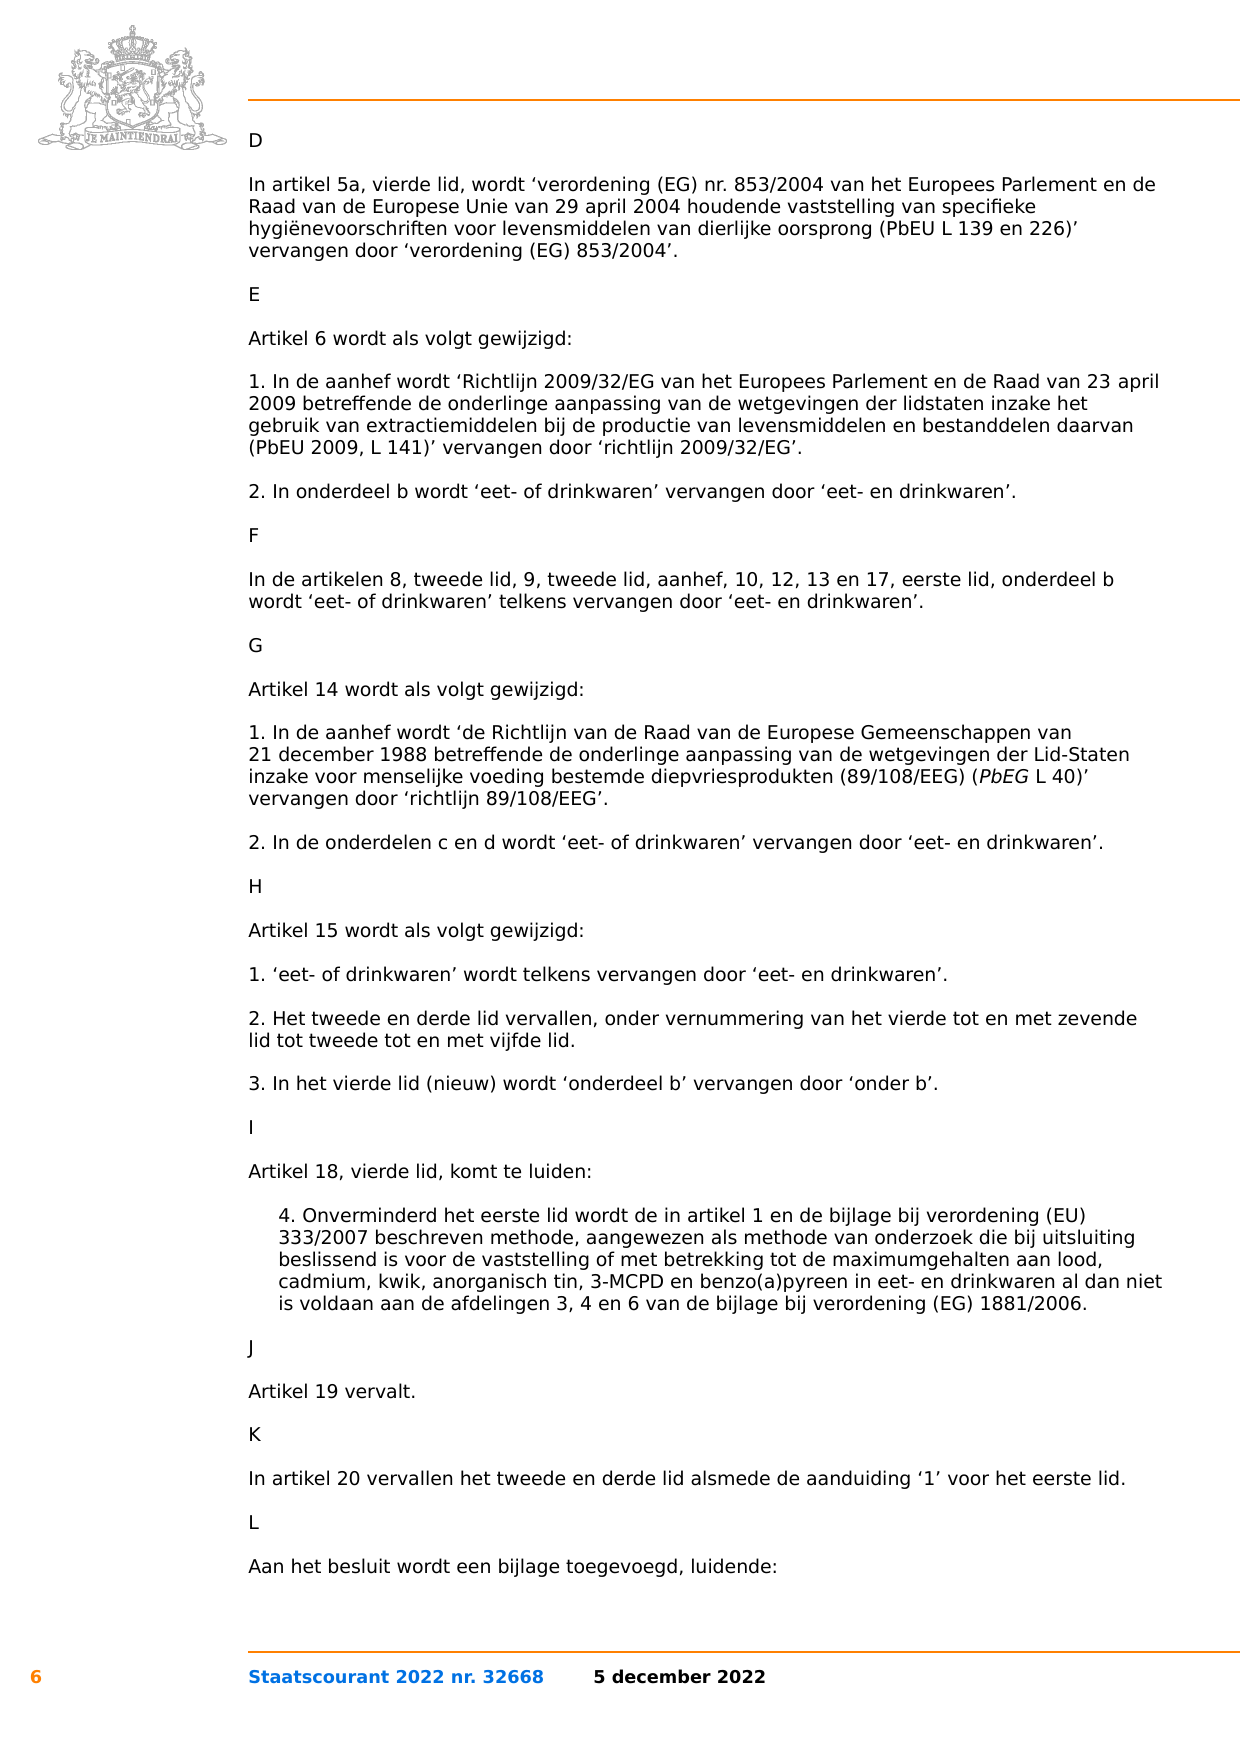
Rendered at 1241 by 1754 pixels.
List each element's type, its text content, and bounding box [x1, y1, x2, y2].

text 4. Onverminderd het eerste lid wordt de in artikel 1 en de bijlage bij verordening (EU) 333/2007 beschreven methode, aangewezen als methode van onderzoek die bij uitsluiting beslissend is voor de vaststelling of met betrekking tot de maximumgehalten aan lood, cadmium, kwik, anorganisch tin, 3-MCPD en benzo(a)pyreen in eet- en drinkwaren al dan niet is voldaan aan de afdelingen 3, 4 en 6 van de bijlage bij verordening (EG) 1881/2006. [278, 1205, 1163, 1315]
text H [248, 876, 1163, 898]
text F [248, 525, 1163, 547]
text 1. In de aanhef wordt ‘de Richtlijn van de Raad van de Europese Gemeenschappen van 21 december 1988 betreffende de onderlinge aanpassing van de wetgevingen der Lid-Staten inzake voor menselijke voeding bestemde diepvriesprodukten (89/108/EEG) (PbEG L 40)’ vervangen door ‘richtlijn 89/108/EEG’. [248, 722, 1163, 810]
text In artikel 20 vervallen het tweede en derde lid alsmede de aanduiding ‘1’ voor het eerste lid. [248, 1468, 1163, 1490]
text In de artikelen 8, tweede lid, 9, tweede lid, aanhef, 10, 12, 13 en 17, eerste lid, onderdeel b wordt ‘eet- of drinkwaren’ telkens vervangen door ‘eet- en drinkwaren’. [248, 569, 1163, 613]
text Artikel 15 wordt als volgt gewijzigd: [248, 920, 1163, 942]
text I [248, 1117, 1163, 1139]
text Artikel 18, vierde lid, komt te luiden: [248, 1161, 1163, 1183]
text Artikel 6 wordt als volgt gewijzigd: [248, 327, 1163, 349]
text D [248, 130, 1163, 152]
picture [38, 25, 227, 150]
text L [248, 1512, 1163, 1534]
text G [248, 634, 1163, 657]
text 1. ‘eet- of drinkwaren’ wordt telkens vervangen door ‘eet- en drinkwaren’. [248, 964, 1163, 986]
text K [248, 1424, 1163, 1446]
text Aan het besluit wordt een bijlage toegevoegd, luidende: [248, 1556, 1163, 1578]
text Artikel 19 vervalt. [248, 1381, 1163, 1402]
text 2. In de onderdelen c en d wordt ‘eet- of drinkwaren’ vervangen door ‘eet- en drinkwaren’. [248, 832, 1163, 854]
text J [248, 1337, 1163, 1359]
text E [248, 283, 1163, 306]
text 2. Het tweede en derde lid vervallen, onder vernummering van het vierde tot en met zevende lid tot tweede tot en met vijfde lid. [248, 1007, 1163, 1051]
text 2. In onderdeel b wordt ‘eet- of drinkwaren’ vervangen door ‘eet- en drinkwaren’. [248, 481, 1163, 503]
text Artikel 14 wordt als volgt gewijzigd: [248, 678, 1163, 700]
text In artikel 5a, vierde lid, wordt ‘verordening (EG) nr. 853/2004 van het Europees Parlement en de Raad van de Europese Unie van 29 april 2004 houdende vaststelling van specifieke hygiënevoorschriften voor levensmiddelen van dierlijke oorsprong (PbEU L 139 en 226)’ vervangen door ‘verordening (EG) 853/2004’. [248, 174, 1163, 262]
text 1. In de aanhef wordt ‘Richtlijn 2009/32/EG van het Europees Parlement en de Raad van 23 april 2009 betreffende de onderlinge aanpassing van de wetgevingen der lidstaten inzake het gebruik van extractiemiddelen bij de productie van levensmiddelen en bestanddelen daarvan (PbEU 2009, L 141)’ vervangen door ‘richtlijn 2009/32/EG’. [248, 371, 1163, 459]
text 3. In het vierde lid (nieuw) wordt ‘onderdeel b’ vervangen door ‘onder b’. [248, 1073, 1163, 1095]
